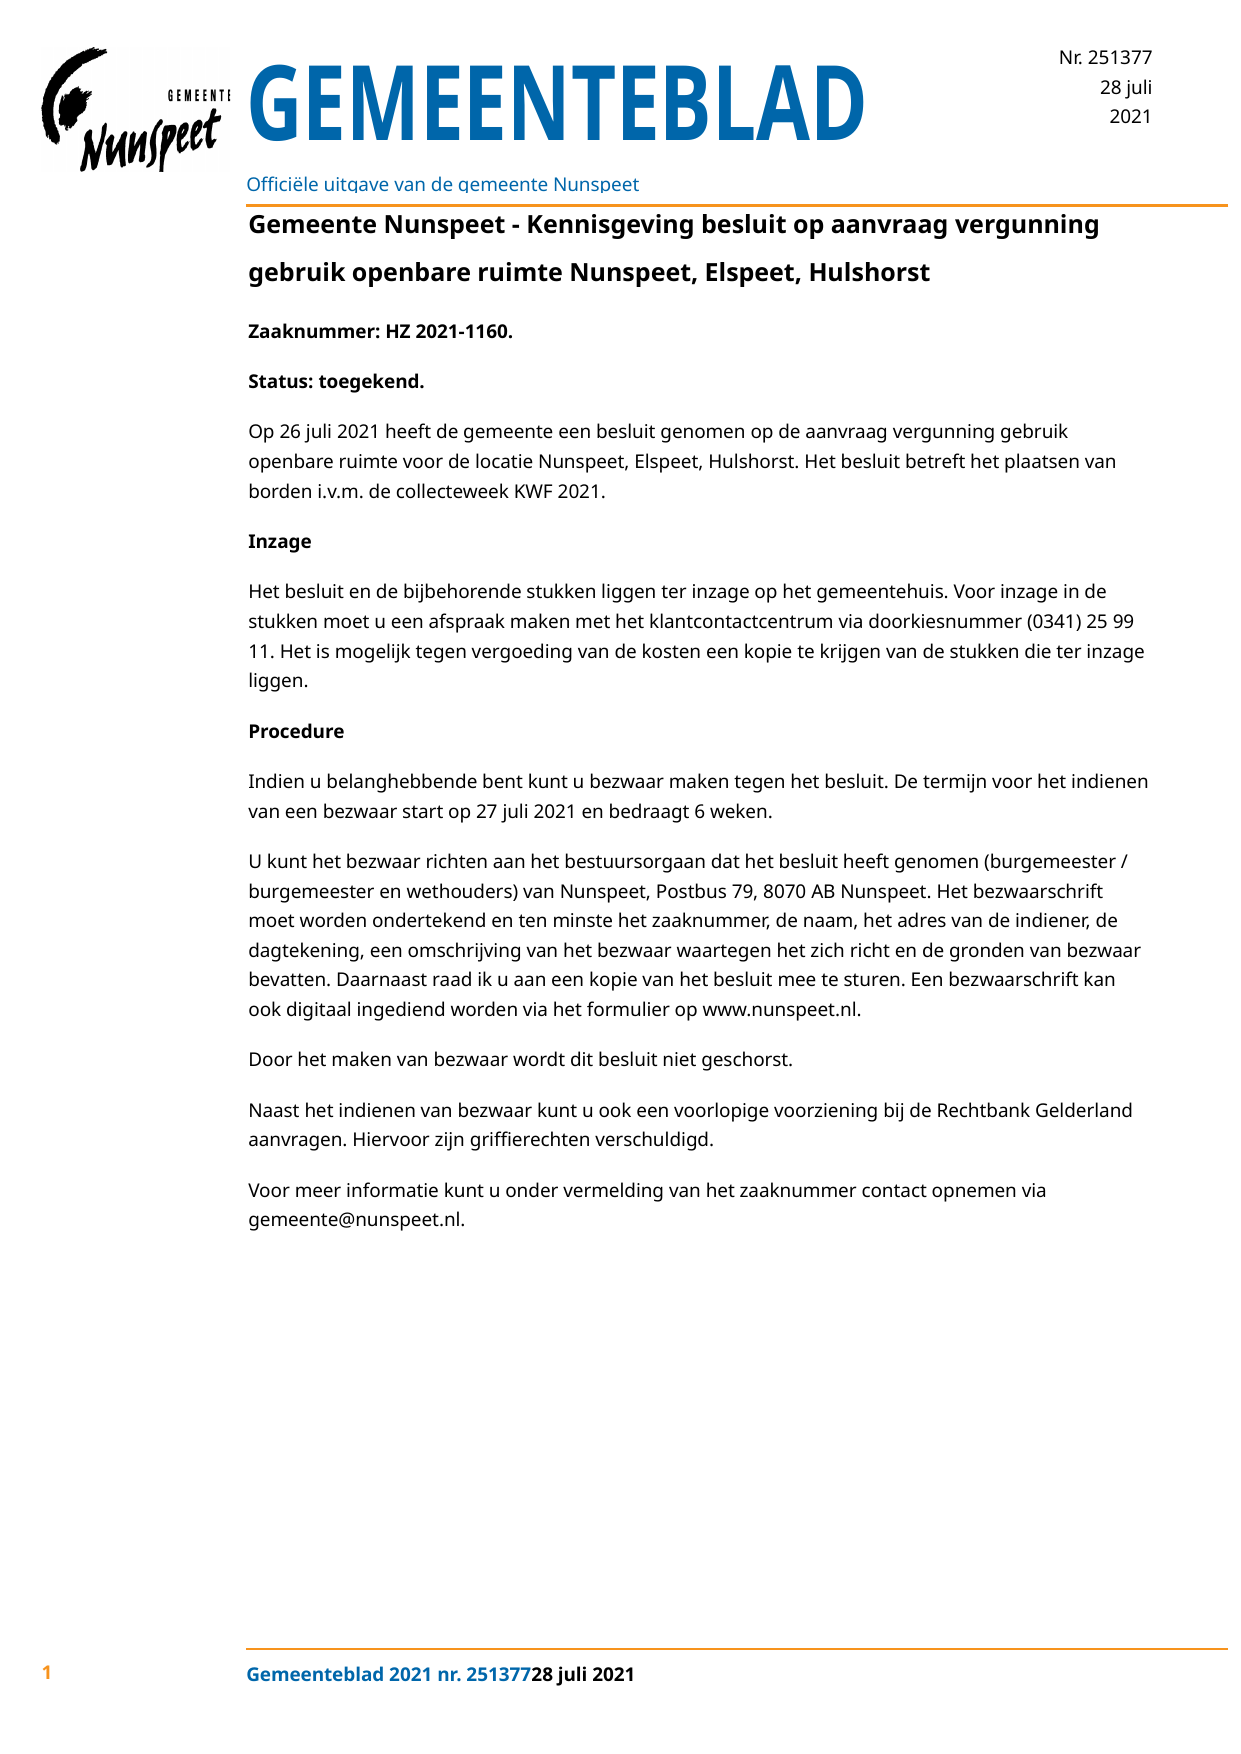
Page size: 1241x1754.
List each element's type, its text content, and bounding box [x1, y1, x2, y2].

text Indien u belanghebbende bent kunt u bezwaar maken tegen het besluit. De termijn voor het indienen van een bezwaar start op 27 juli 2021 en bedraagt 6 weken. [248, 768, 1152, 824]
text U kunt het bezwaar richten aan het bestuursorgaan dat het besluit heeft genomen (burgemeester / burgemeester en wethouders) van Nunspeet, Postbus 79, 8070 AB Nunspeet. Het bezwaarschrift moet worden ondertekend en ten minste het zaaknummer, de naam, het adres van de indiener, de dagtekening, een omschrijving van het bezwaar waartegen het zich richt en de gronden van bezwaar bevatten. Daarnaast raad ik u aan een kopie van het besluit mee te sturen. Een bezwaarschrift kan ook digitaal ingediend worden via het formulier op www.nunspeet.nl. [248, 848, 1152, 1022]
text Op 26 juli 2021 heeft de gemeente een besluit genomen op de aanvraag vergunning gebruik openbare ruimte voor de locatie Nunspeet, Elspeet, Hulshorst. Het besluit betreft het plaatsen van borden i.v.m. de collecteweek KWF 2021. [248, 419, 1152, 504]
text Procedure [248, 718, 1152, 744]
text Voor meer informatie kunt u onder vermelding van het zaaknummer contact opnemen via gemeente@nunspeet.nl. [248, 1177, 1152, 1232]
text Door het maken van bezwaar wordt dit besluit niet geschorst. [248, 1047, 1152, 1072]
text Zaaknummer: HZ 2021-1160. [248, 318, 1152, 344]
picture [41, 47, 231, 172]
text Status: toegekend. [248, 368, 1152, 394]
text Naast het indienen van bezwaar kunt u ook een voorlopige voorziening bij de Rechtbank Gelderland aanvragen. Hiervoor zijn griffierechten verschuldigd. [248, 1097, 1152, 1152]
text Het besluit en de bijbehorende stukken liggen ter inzage op het gemeentehuis. Voor inzage in de stukken moet u een afspraak maken met het klantcontactcentrum via doorkiesnummer (0341) 25 99 11. Het is mogelijk tegen vergoeding van de kosten een kopie te krijgen van de stukken die ter inzage liggen. [248, 579, 1152, 693]
text Inzage [248, 528, 1152, 554]
text Gemeente Nunspeet - Kennisgeving besluit op aanvraag vergunning gebruik openbare ruimte Nunspeet, Elspeet, Hulshorst [248, 207, 1152, 288]
